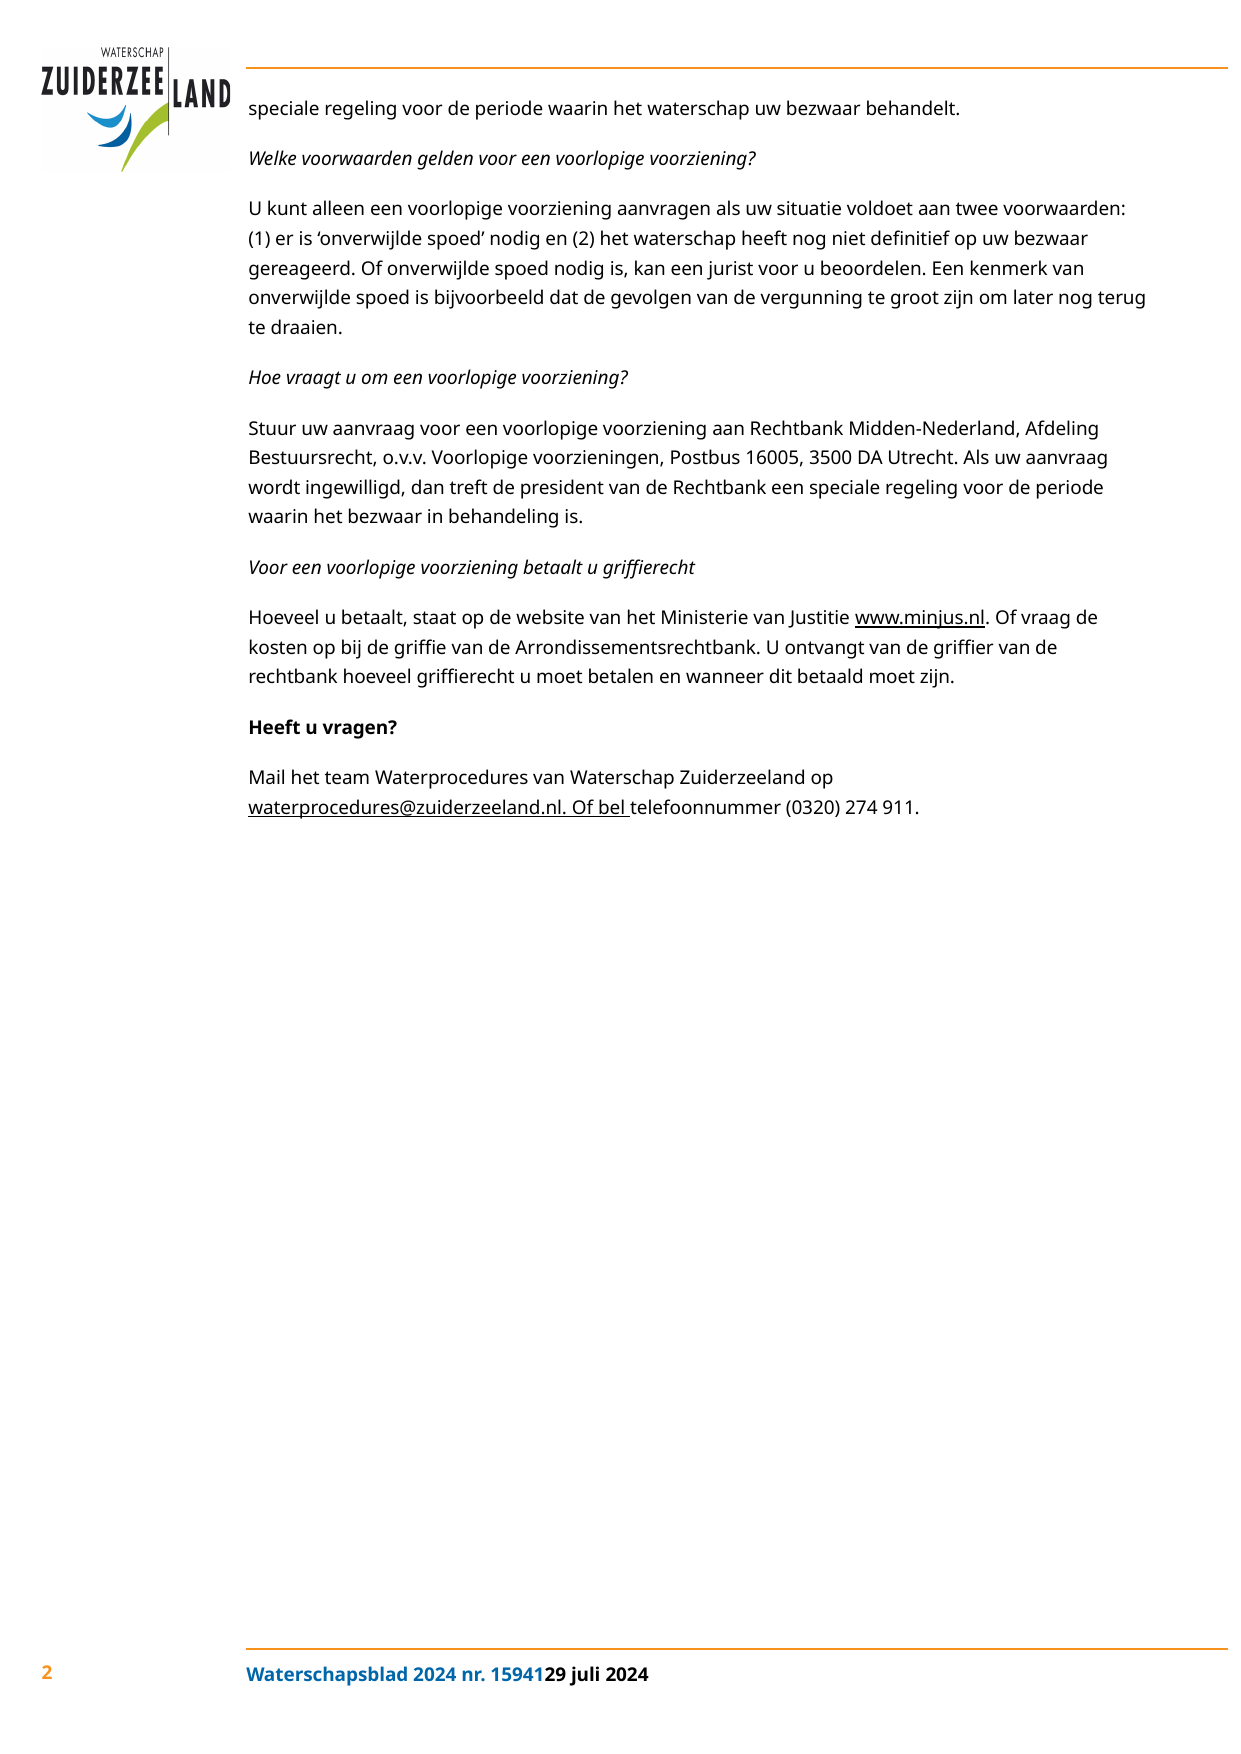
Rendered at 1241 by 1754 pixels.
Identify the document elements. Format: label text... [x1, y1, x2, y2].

text Hoeveel u betaalt, staat op de website van het Ministerie van Justitie www.minjus.nl. Of vraag de kosten op bij de griffie van de Arrondissementsrechtbank. U ontvangt van de griffier van de rechtbank hoeveel griffierecht u moet betalen en wanneer dit betaald moet zijn. [248, 604, 1152, 689]
text Voor een voorlopige voorziening betaalt u griffierecht [248, 554, 1152, 580]
text speciale regeling voor de periode waarin het waterschap uw bezwaar behandelt. [248, 95, 1152, 121]
text Hoe vraagt u om een voorlopige voorziening? [248, 364, 1152, 390]
text Heeft u vragen? [248, 714, 1152, 740]
text Welke voorwaarden gelden voor een voorlopige voorziening? [248, 145, 1152, 171]
picture [41, 47, 231, 172]
text Stuur uw aanvraag voor een voorlopige voorziening aan Rechtbank Midden-Nederland, Afdeling Bestuursrecht, o.v.v. Voorlopige voorzieningen, Postbus 16005, 3500 DA Utrecht. Als uw aanvraag wordt ingewilligd, dan treft de president van de Rechtbank een speciale regeling voor de periode waarin het bezwaar in behandeling is. [248, 415, 1152, 529]
text U kunt alleen een voorlopige voorziening aanvragen als uw situatie voldoet aan twee voorwaarden: (1) er is ‘onverwijlde spoed’ nodig en (2) het waterschap heeft nog niet definitief op uw bezwaar gereageerd. Of onverwijlde spoed nodig is, kan een jurist voor u beoordelen. Een kenmerk van onverwijlde spoed is bijvoorbeeld dat de gevolgen van de vergunning te groot zijn om later nog terug te draaien. [248, 196, 1152, 340]
text Mail het team Waterprocedures van Waterschap Zuiderzeeland op waterprocedures@zuiderzeeland.nl. Of bel telefoonnummer (0320) 274 911. [248, 764, 1152, 820]
